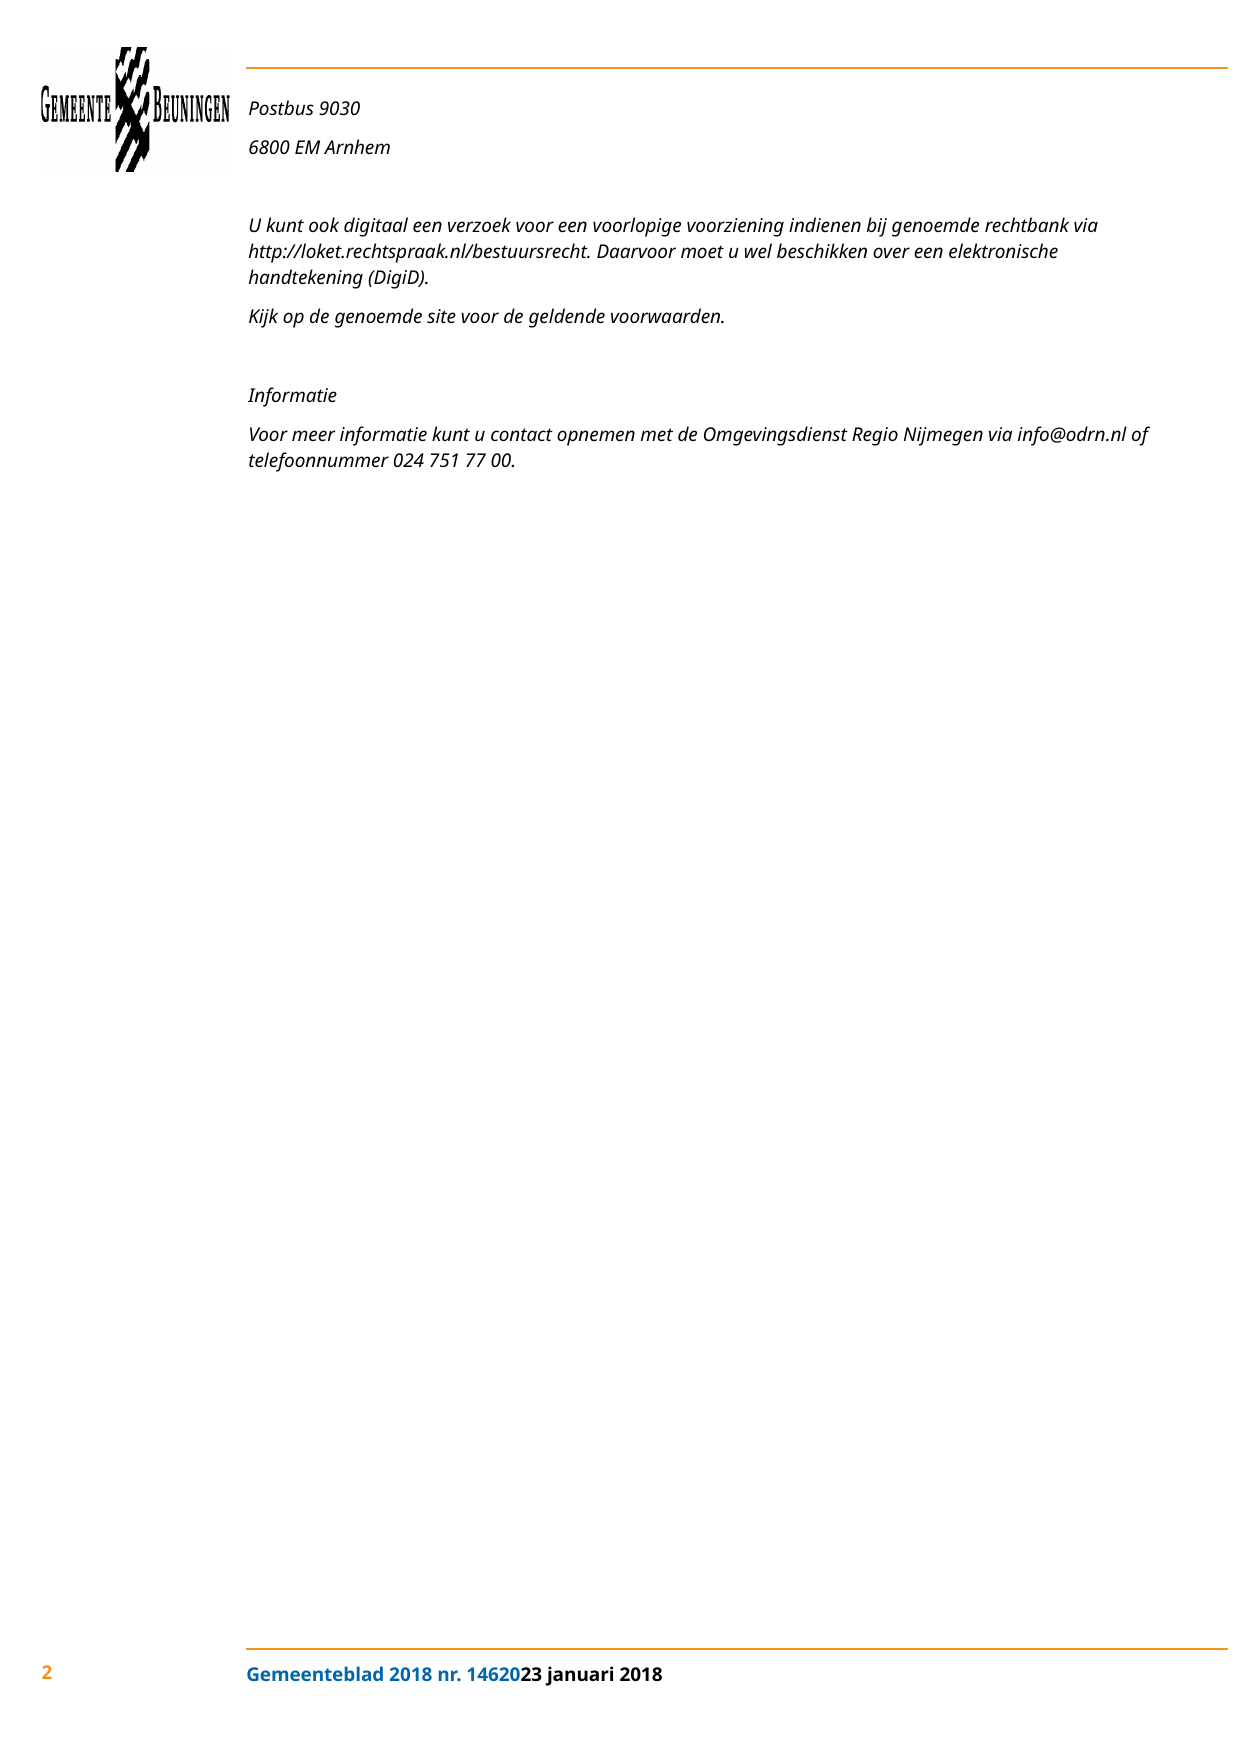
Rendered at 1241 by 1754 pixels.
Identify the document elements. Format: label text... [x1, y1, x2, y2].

text Voor meer informatie kunt u contact opnemen met de Omgevingsdienst Regio Nijmegen via info@odrn.nl of telefoonnummer 024 751 77 00. [248, 421, 1152, 473]
text Postbus 9030 [248, 95, 1152, 121]
picture [41, 47, 231, 172]
text U kunt ook digitaal een verzoek voor een voorlopige voorziening indienen bij genoemde rechtbank via http://loket.rechtspraak.nl/bestuursrecht. Daarvoor moet u wel beschikken over een elektronische handtekening (DigiD). [248, 213, 1152, 290]
text 6800 EM Arnhem [248, 134, 1152, 160]
text Kijk op de genoemde site voor de geldende voorwaarden. [248, 303, 1152, 329]
text Informatie [248, 382, 1152, 408]
